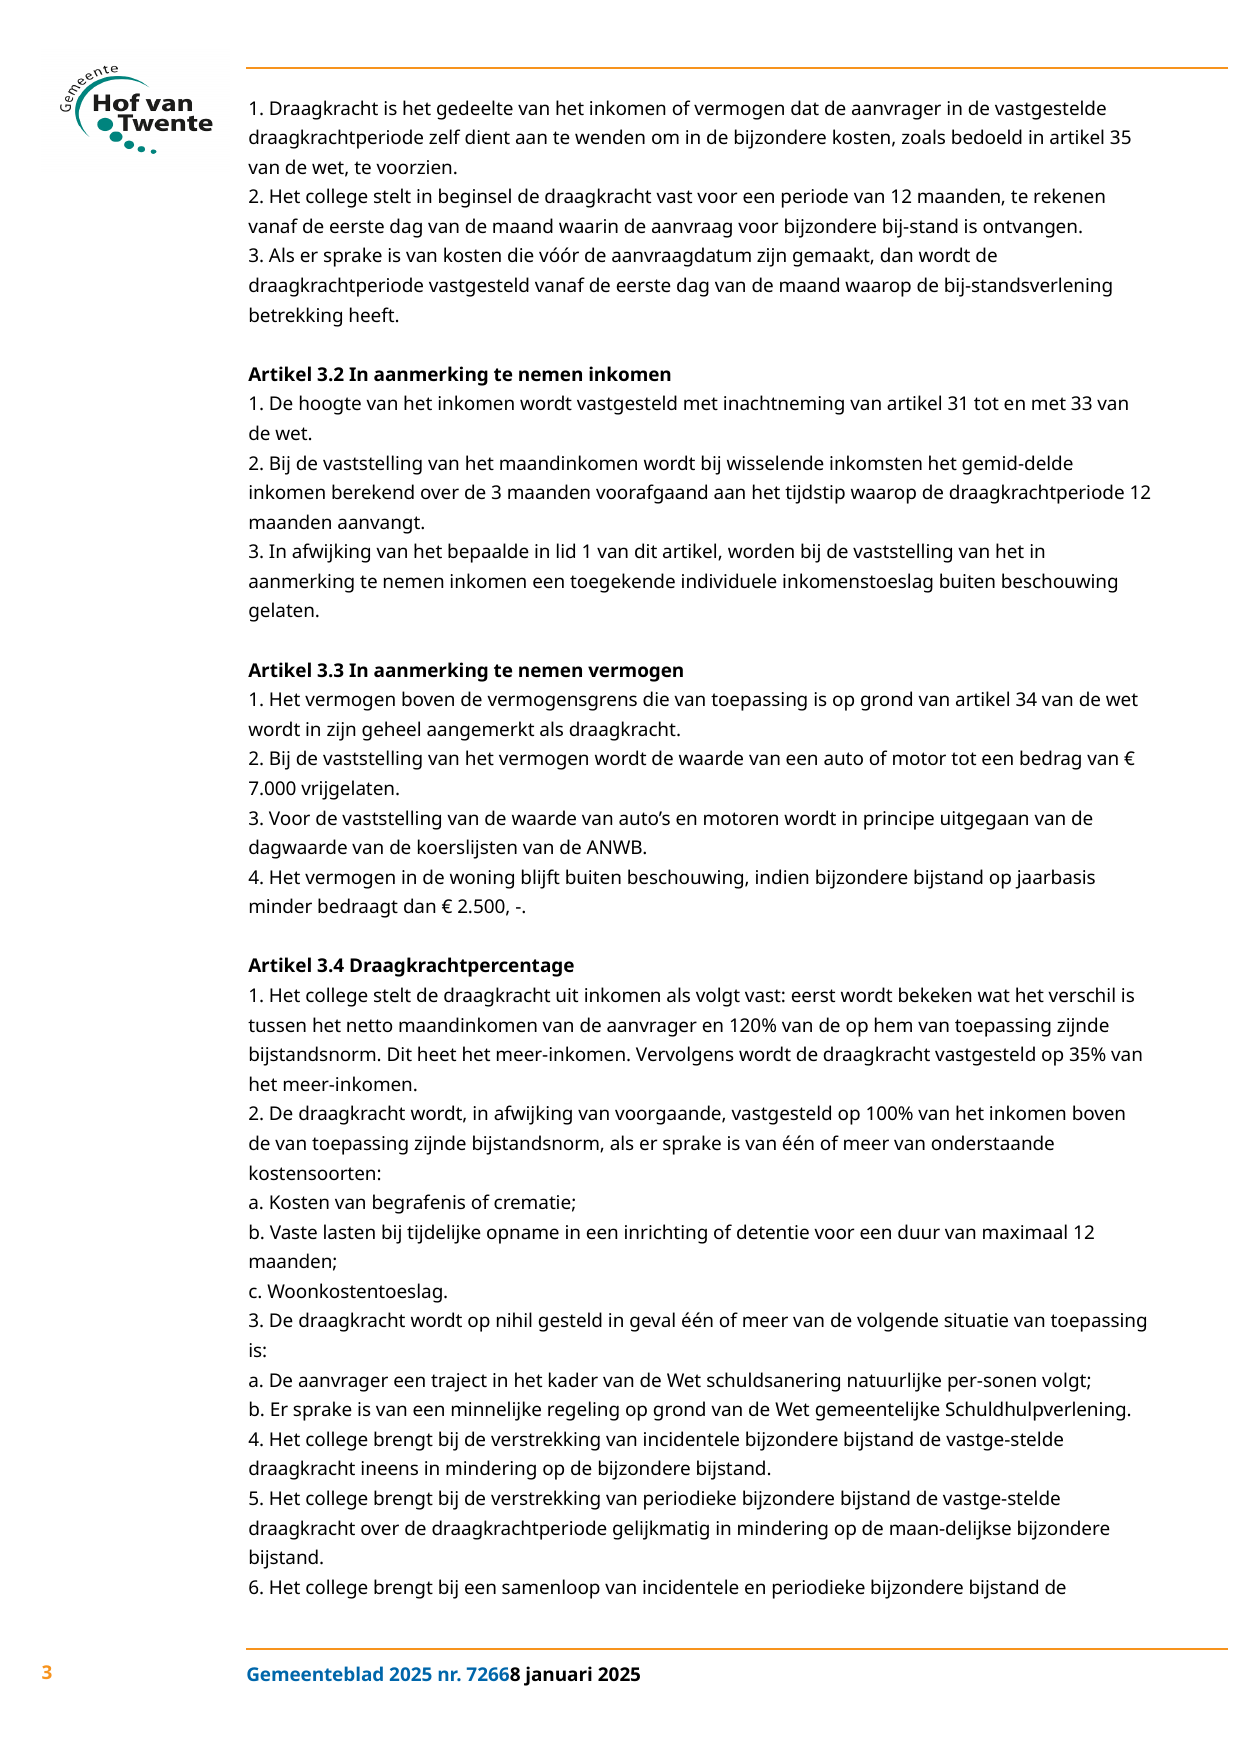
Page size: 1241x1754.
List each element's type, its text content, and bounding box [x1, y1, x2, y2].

text 2. De draagkracht wordt, in afwijking van voorgaande, vastgesteld op 100% van het inkomen boven de van toepassing zijnde bijstandsnorm, als er sprake is van één of meer van onderstaande kostensoorten: [248, 1101, 1152, 1186]
text c. Woonkostentoeslag. [248, 1278, 1152, 1304]
text 4. Het college brengt bij de verstrekking van incidentele bijzondere bijstand de vastge-stelde draagkracht ineens in mindering op de bijzondere bijstand. [248, 1426, 1152, 1481]
text 1. Het college stelt de draagkracht uit inkomen als volgt vast: eerst wordt bekeken wat het verschil is tussen het netto maandinkomen van de aanvrager en 120% van de op hem van toepassing zijnde bijstandsnorm. Dit heet het meer-inkomen. Vervolgens wordt de draagkracht vastgesteld op 35% van het meer-inkomen. [248, 982, 1152, 1097]
text 2. Bij de vaststelling van het vermogen wordt de waarde van een auto of motor tot een bedrag van € 7.000 vrijgelaten. [248, 746, 1152, 801]
text a. De aanvrager een traject in het kader van de Wet schuldsanering natuurlijke per-sonen volgt; [248, 1367, 1152, 1393]
text 3. Als er sprake is van kosten die vóór de aanvraagdatum zijn gemaakt, dan wordt de draagkrachtperiode vastgesteld vanaf de eerste dag van de maand waarop de bij-standsverlening betrekking heeft. [248, 243, 1152, 328]
text Artikel 3.3 In aanmerking te nemen vermogen [248, 657, 1152, 683]
text 3. Voor de vaststelling van de waarde van auto’s en motoren wordt in principe uitgegaan van de dagwaarde van de koerslijsten van de ANWB. [248, 805, 1152, 860]
text Artikel 3.4 Draagkrachtpercentage [248, 953, 1152, 978]
text 3. In afwijking van het bepaalde in lid 1 van dit artikel, worden bij de vaststelling van het in aanmerking te nemen inkomen een toegekende individuele inkomenstoeslag buiten beschouwing gelaten. [248, 538, 1152, 623]
text 4. Het vermogen in de woning blijft buiten beschouwing, indien bijzondere bijstand op jaarbasis minder bedraagt dan € 2.500, -. [248, 864, 1152, 919]
text 5. Het college brengt bij de verstrekking van periodieke bijzondere bijstand de vastge-stelde draagkracht over de draagkrachtperiode gelijkmatig in mindering op de maan-delijkse bijzondere bijstand. [248, 1485, 1152, 1570]
text b. Vaste lasten bij tijdelijke opname in een inrichting of detentie voor een duur van maximaal 12 maanden; [248, 1219, 1152, 1274]
picture [41, 47, 231, 172]
text Artikel 3.2 In aanmerking te nemen inkomen [248, 361, 1152, 387]
text 1. De hoogte van het inkomen wordt vastgesteld met inachtneming van artikel 31 tot en met 33 van de wet. [248, 391, 1152, 446]
text 3. De draagkracht wordt op nihil gesteld in geval één of meer van de volgende situatie van toepassing is: [248, 1308, 1152, 1363]
text 1. Draagkracht is het gedeelte van het inkomen of vermogen dat de aanvrager in de vastgestelde draagkrachtperiode zelf dient aan te wenden om in de bijzondere kosten, zoals bedoeld in artikel 35 van de wet, te voorzien. [248, 95, 1152, 180]
text a. Kosten van begrafenis of crematie; [248, 1189, 1152, 1215]
text 6. Het college brengt bij een samenloop van incidentele en periodieke bijzondere bijstand de [248, 1574, 1152, 1600]
text 1. Het vermogen boven de vermogensgrens die van toepassing is op grond van artikel 34 van de wet wordt in zijn geheel aangemerkt als draagkracht. [248, 686, 1152, 742]
text 2. Bij de vaststelling van het maandinkomen wordt bij wisselende inkomsten het gemid-delde inkomen berekend over de 3 maanden voorafgaand aan het tijdstip waarop de draagkrachtperiode 12 maanden aanvangt. [248, 450, 1152, 535]
text b. Er sprake is van een minnelijke regeling op grond van de Wet gemeentelijke Schuldhulpverlening. [248, 1396, 1152, 1422]
text 2. Het college stelt in beginsel de draagkracht vast voor een periode van 12 maanden, te rekenen vanaf de eerste dag van de maand waarin de aanvraag voor bijzondere bij-stand is ontvangen. [248, 183, 1152, 239]
